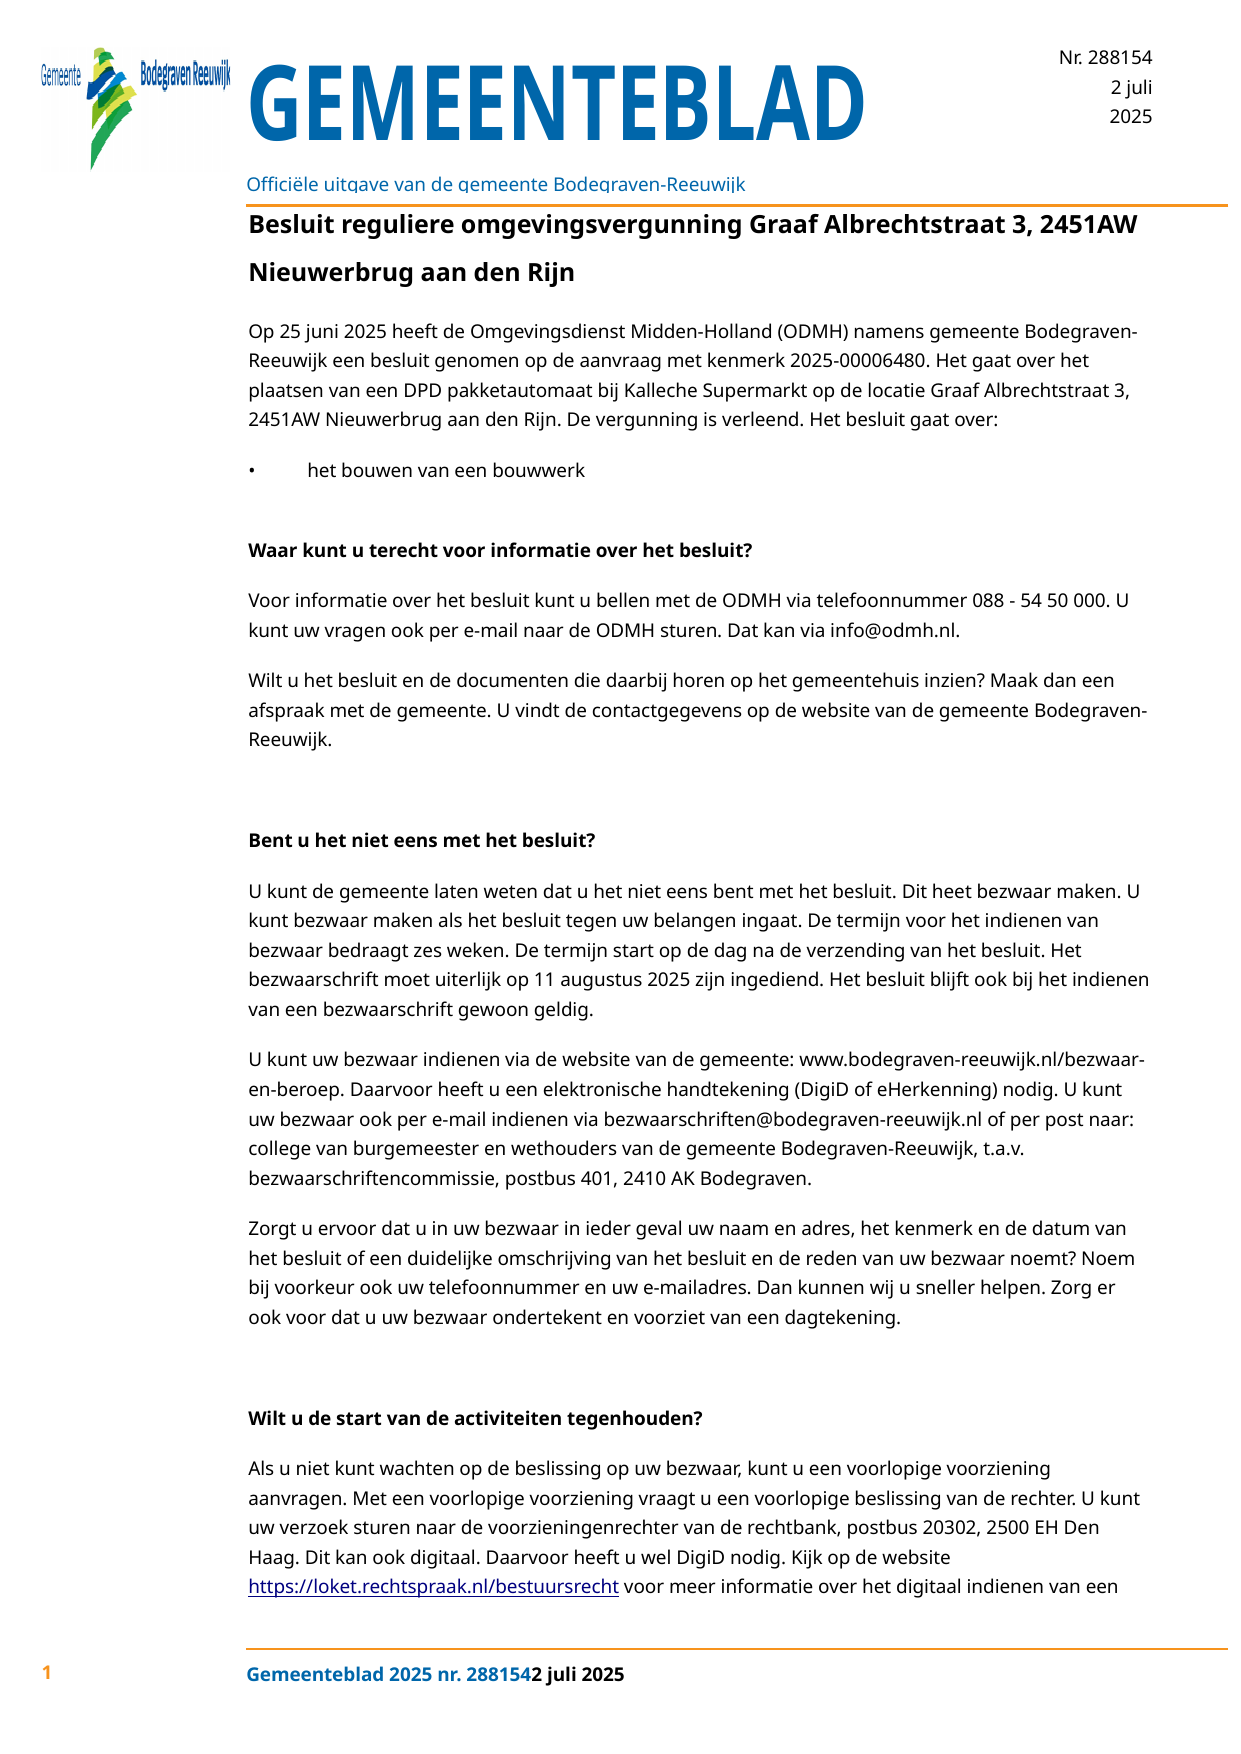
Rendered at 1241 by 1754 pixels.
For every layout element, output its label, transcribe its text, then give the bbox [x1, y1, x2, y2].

text Zorgt u ervoor dat u in uw bezwaar in ieder geval uw naam en adres, het kenmerk en de datum van het besluit of een duidelijke omschrijving van het besluit en de reden van uw bezwaar noemt? Noem bij voorkeur ook uw telefoonnummer en uw e-mailadres. Dan kunnen wij u sneller helpen. Zorg er ook voor dat u uw bezwaar ondertekent en voorziet van een dagtekening. [248, 1215, 1152, 1330]
text Wilt u de start van de activiteiten tegenhouden? [248, 1405, 1152, 1431]
list het bouwen van een bouwwerk [248, 457, 1152, 483]
text Als u niet kunt wachten op de beslissing op uw bezwaar, kunt u een voorlopige voorziening aanvragen. Met een voorlopige voorziening vraagt u een voorlopige beslissing van de rechter. U kunt uw verzoek sturen naar de voorzieningenrechter van de rechtbank, postbus 20302, 2500 EH Den Haag. Dit kan ook digitaal. Daarvoor heeft u wel DigiD nodig. Kijk op de website https://loket.rechtspraak.nl/bestuursrecht voor meer informatie over het digitaal indienen van een [248, 1455, 1152, 1599]
text U kunt uw bezwaar indienen via de website van de gemeente: www.bodegraven-reeuwijk.nl/bezwaar-en-beroep. Daarvoor heeft u een elektronische handtekening (DigiD of eHerkenning) nodig. U kunt uw bezwaar ook per e-mail indienen via bezwaarschriften@bodegraven-reeuwijk.nl of per post naar: college van burgemeester en wethouders van de gemeente Bodegraven-Reeuwijk, t.a.v. bezwaarschriftencommissie, postbus 401, 2410 AK Bodegraven. [248, 1047, 1152, 1191]
text Voor informatie over het besluit kunt u bellen met de ODMH via telefoonnummer 088 - 54 50 000. U kunt uw vragen ook per e-mail naar de ODMH sturen. Dat kan via info@odmh.nl. [248, 587, 1152, 643]
text Waar kunt u terecht voor informatie over het besluit? [248, 537, 1152, 563]
picture [41, 47, 231, 172]
text Op 25 juni 2025 heeft de Omgevingsdienst Midden-Holland (ODMH) namens gemeente Bodegraven-Reeuwijk een besluit genomen op de aanvraag met kenmerk 2025-00006480. Het gaat over het plaatsen van een DPD pakketautomaat bij Kalleche Supermarkt op de locatie Graaf Albrechtstraat 3, 2451AW Nieuwerbrug aan den Rijn. De vergunning is verleend. Het besluit gaat over: [248, 318, 1152, 432]
text U kunt de gemeente laten weten dat u het niet eens bent met het besluit. Dit heet bezwaar maken. U kunt bezwaar maken als het besluit tegen uw belangen ingaat. De termijn voor het indienen van bezwaar bedraagt zes weken. De termijn start op de dag na de verzending van het besluit. Het bezwaarschrift moet uiterlijk op 11 augustus 2025 zijn ingediend. Het besluit blijft ook bij het indienen van een bezwaarschrift gewoon geldig. [248, 878, 1152, 1022]
text Besluit reguliere omgevingsvergunning Graaf Albrechtstraat 3, 2451AW Nieuwerbrug aan den Rijn [248, 207, 1152, 288]
text Bent u het niet eens met het besluit? [248, 827, 1152, 853]
text Wilt u het besluit en de documenten die daarbij horen op het gemeentehuis inzien? Maak dan een afspraak met de gemeente. U vindt de contactgegevens op de website van de gemeente Bodegraven-Reeuwijk. [248, 667, 1152, 752]
